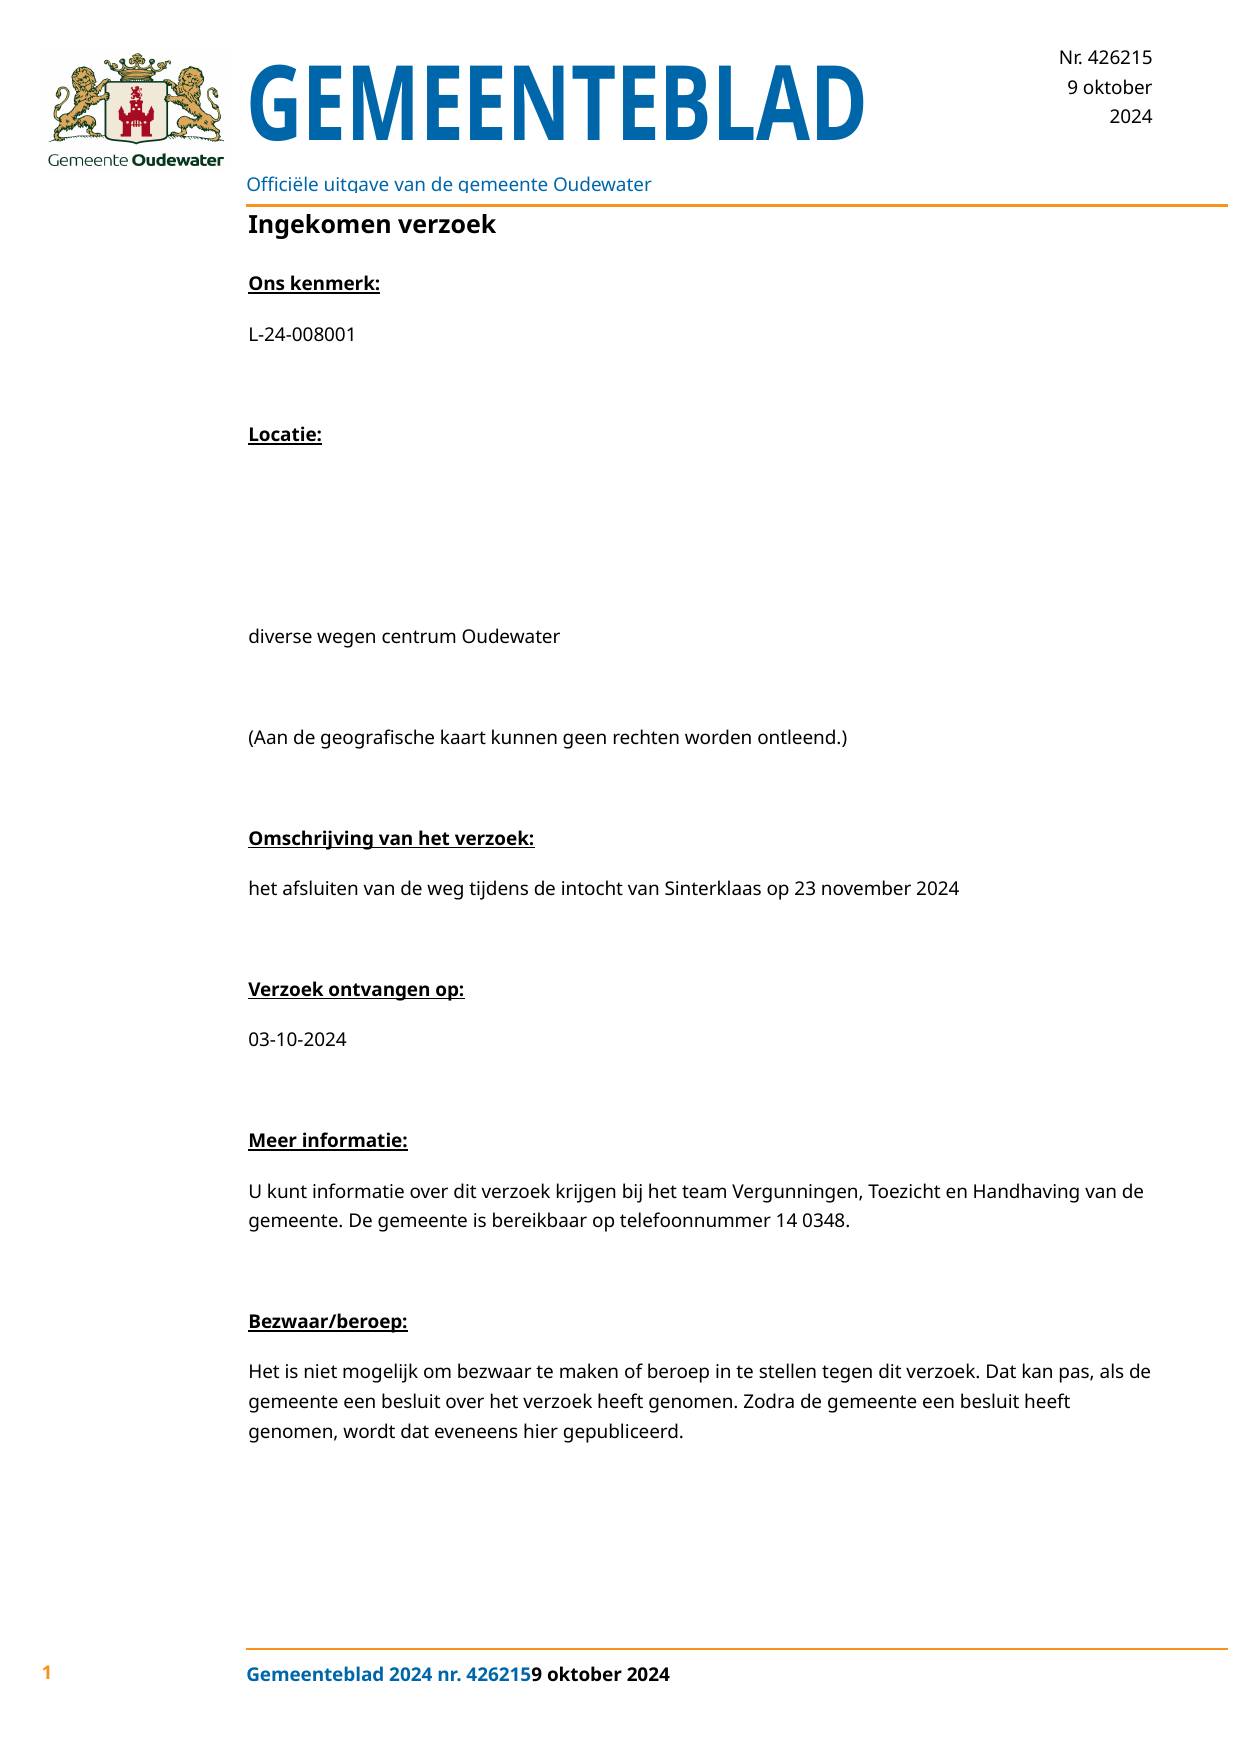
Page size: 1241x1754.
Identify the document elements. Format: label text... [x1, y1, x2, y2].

text Bezwaar/beroep: [248, 1308, 1152, 1334]
text Locatie: [248, 422, 1152, 447]
text U kunt informatie over dit verzoek krijgen bij het team Vergunningen, Toezicht en Handhaving van de gemeente. De gemeente is bereikbaar op telefoonnummer 14 0348. [248, 1178, 1152, 1233]
picture [41, 47, 231, 172]
text Verzoek ontvangen op: [248, 976, 1152, 1002]
text diverse wegen centrum Oudewater [248, 623, 1152, 649]
text het afsluiten van de weg tijdens de intocht van Sinterklaas op 23 november 2024 [248, 875, 1152, 901]
text Ingekomen verzoek [248, 207, 1152, 241]
text Ons kenmerk: [248, 270, 1152, 296]
text Het is niet mogelijk om bezwaar te maken of beroep in te stellen tegen dit verzoek. Dat kan pas, als de gemeente een besluit over het verzoek heeft genomen. Zodra de gemeente een besluit heeft genomen, wordt dat eveneens hier gepubliceerd. [248, 1359, 1152, 1443]
text (Aan de geografische kaart kunnen geen rechten worden ontleend.) [248, 724, 1152, 750]
text L-24-008001 [248, 321, 1152, 346]
text 03-10-2024 [248, 1027, 1152, 1052]
text Omschrijving van het verzoek: [248, 825, 1152, 851]
text Meer informatie: [248, 1127, 1152, 1153]
